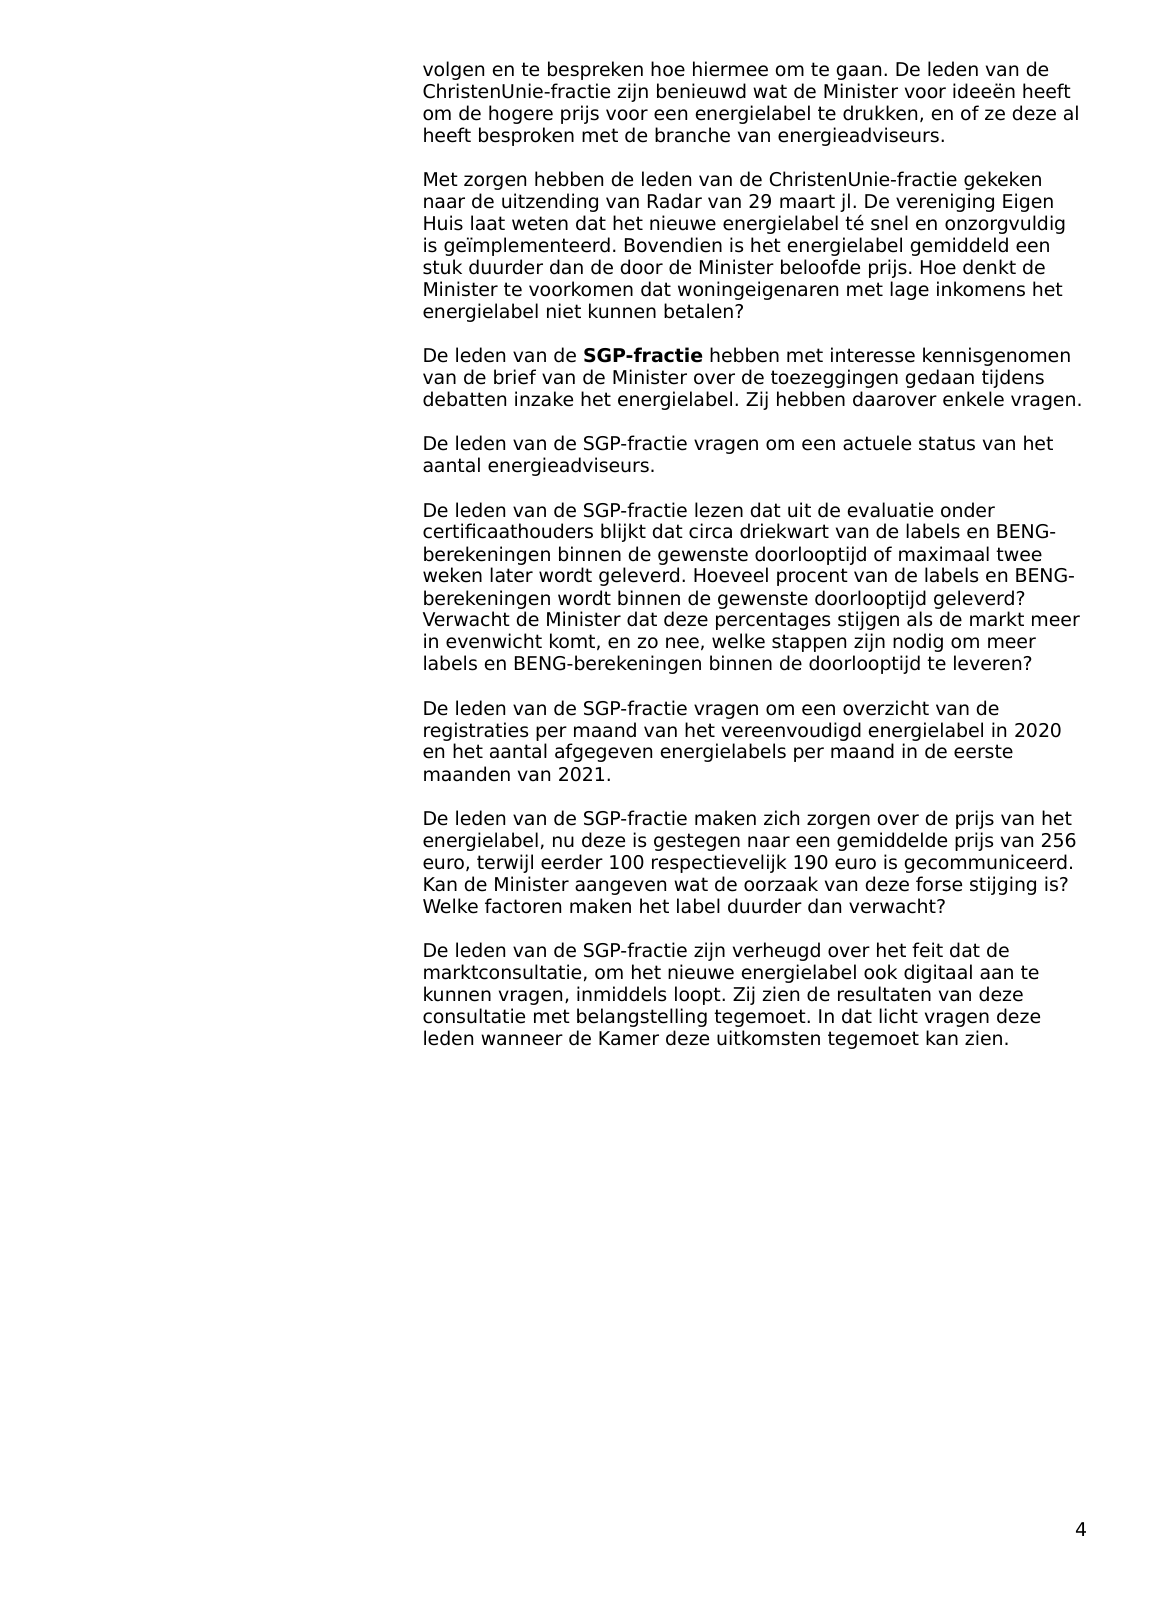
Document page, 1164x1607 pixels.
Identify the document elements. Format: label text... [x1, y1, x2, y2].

text De leden van de SGP-fractie vragen om een actuele status van het aantal energieadviseurs. [422, 433, 1087, 477]
text Met zorgen hebben de leden van de ChristenUnie-fractie gekeken naar de uitzending van Radar van 29 maart jl. De vereniging Eigen Huis laat weten dat het nieuwe energielabel té snel en onzorgvuldig is geïmplementeerd. Bovendien is het energielabel gemiddeld een stuk duurder dan de door de Minister beloofde prijs. Hoe denkt de Minister te voorkomen dat woningeigenaren met lage inkomens het energielabel niet kunnen betalen? [422, 169, 1087, 323]
text De leden van de SGP-fractie lezen dat uit de evaluatie onder certificaathouders blijkt dat circa driekwart van de labels en BENG-berekeningen binnen de gewenste doorlooptijd of maximaal twee weken later wordt geleverd. Hoeveel procent van de labels en BENG-berekeningen wordt binnen de gewenste doorlooptijd geleverd? Verwacht de Minister dat deze percentages stijgen als de markt meer in evenwicht komt, en zo nee, welke stappen zijn nodig om meer labels en BENG-berekeningen binnen de doorlooptijd te leveren? [422, 499, 1087, 675]
text De leden van de SGP-fractie maken zich zorgen over de prijs van het energielabel, nu deze is gestegen naar een gemiddelde prijs van 256 euro, terwijl eerder 100 respectievelijk 190 euro is gecommuniceerd. Kan de Minister aangeven wat de oorzaak van deze forse stijging is? Welke factoren maken het label duurder dan verwacht? [422, 808, 1087, 917]
text De leden van de SGP-fractie vragen om een overzicht van de registraties per maand van het vereenvoudigd energielabel in 2020 en het aantal afgegeven energielabels per maand in de eerste maanden van 2021. [422, 697, 1087, 785]
text De leden van de SGP-fractie hebben met interesse kennisgenomen van de brief van de Minister over de toezeggingen gedaan tijdens debatten inzake het energielabel. Zij hebben daarover enkele vragen. [422, 345, 1087, 411]
text De leden van de SGP-fractie zijn verheugd over het feit dat de marktconsultatie, om het nieuwe energielabel ook digitaal aan te kunnen vragen, inmiddels loopt. Zij zien de resultaten van deze consultatie met belangstelling tegemoet. In dat licht vragen deze leden wanneer de Kamer deze uitkomsten tegemoet kan zien. [422, 940, 1087, 1049]
text volgen en te bespreken hoe hiermee om te gaan. De leden van de ChristenUnie-fractie zijn benieuwd wat de Minister voor ideeën heeft om de hogere prijs voor een energielabel te drukken, en of ze deze al heeft besproken met de branche van energieadviseurs. [422, 59, 1087, 147]
